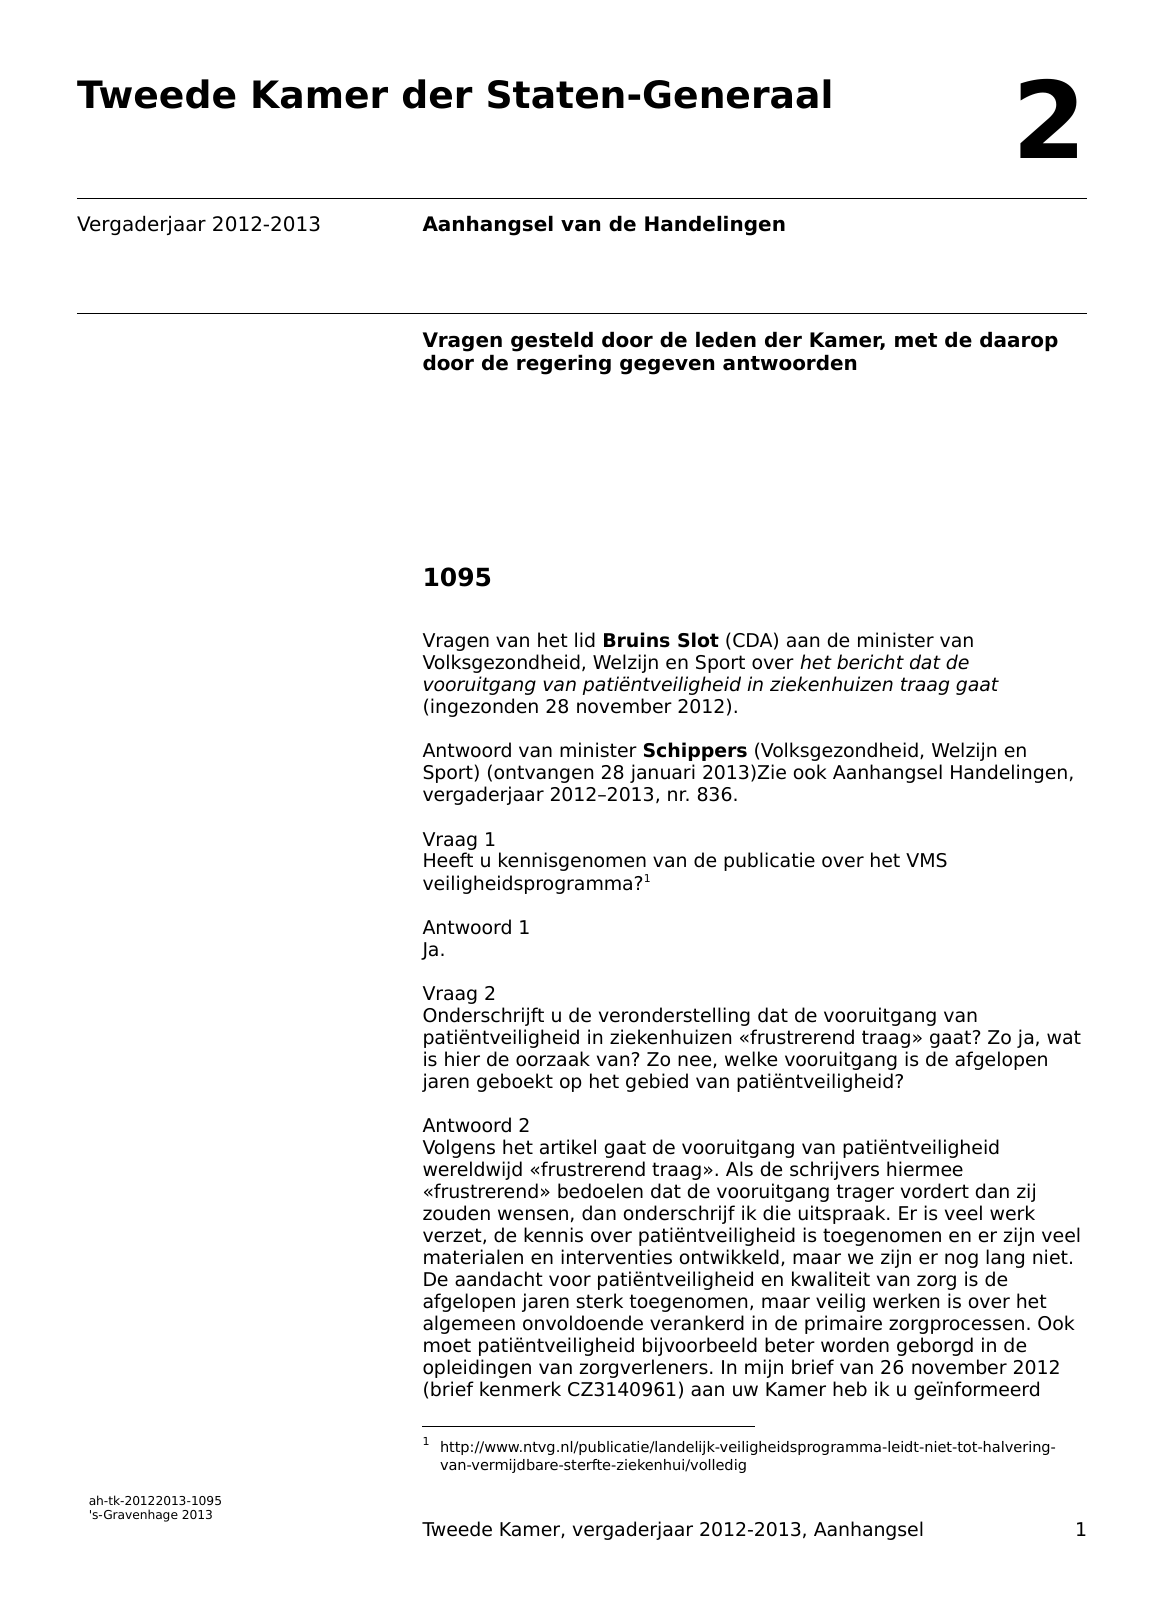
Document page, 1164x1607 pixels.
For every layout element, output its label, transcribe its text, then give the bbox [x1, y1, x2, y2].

text Heeft u kennisgenomen van de publicatie over het VMS veiligheidsprogramma? [422, 850, 1087, 894]
table_cell [77, 314, 422, 375]
table_header 2 [886, 59, 1087, 198]
text ah-tk-20122013-1095 [88, 1494, 323, 1508]
text Antwoord 2 [422, 1115, 1087, 1137]
text Onderschrijft u de veronderstelling dat de vooruitgang van patiëntveiligheid in ziekenhuizen «frustrerend traag» gaat? Zo ja, wat is hier de oorzaak van? Zo nee, welke vooruitgang is de afgelopen jaren geboekt op het gebied van patiëntveiligheid? [422, 1005, 1087, 1093]
table_cell Vragen gesteld door de leden der Kamer, met de daarop door de regering gegeven antwoorden [422, 314, 1087, 375]
text Vragen van het lid Bruins Slot (CDA) aan de minister van Volksgezondheid, Welzijn en Sport over het bericht dat de vooruitgang van patiëntveiligheid in ziekenhuizen traag gaat (ingezonden 28 november 2012). [422, 630, 1087, 718]
text Antwoord 1 [422, 917, 1087, 938]
text Vraag 2 [422, 983, 1087, 1005]
table_cell Aanhangsel van de Handelingen [422, 199, 1087, 313]
text 's-Gravenhage 2013 [88, 1508, 323, 1522]
text Ja. [422, 938, 1087, 961]
table_cell Vergaderjaar 2012-2013 [77, 199, 422, 313]
text 1095 [422, 563, 1087, 592]
text http://www.ntvg.nl/publicatie/landelijk-veiligheidsprogramma-leidt-niet-tot-halvering-van-vermijdbare-sterfte-ziekenhui/volledig [422, 1435, 1087, 1474]
text Antwoord van minister Schippers (Volksgezondheid, Welzijn en Sport) (ontvangen 28 januari 2013)Zie ook Aanhangsel Handelingen, vergaderjaar 2012–2013, nr. 836. [422, 740, 1087, 806]
table_header Tweede Kamer der Staten-Generaal [77, 59, 886, 198]
text Vraag 1 [422, 828, 1087, 850]
text Volgens het artikel gaat de vooruitgang van patiëntveiligheid wereldwijd «frustrerend traag». Als de schrijvers hiermee «frustrerend» bedoelen dat de vooruitgang trager vordert dan zij zouden wensen, dan onderschrijf ik die uitspraak. Er is veel werk verzet, de kennis over patiëntveiligheid is toegenomen en er zijn veel materialen en interventies ontwikkeld, maar we zijn er nog lang niet. De aandacht voor patiëntveiligheid en kwaliteit van zorg is de afgelopen jaren sterk toegenomen, maar veilig werken is over het algemeen onvoldoende verankerd in de primaire zorgprocessen. Ook moet patiëntveiligheid bijvoorbeeld beter worden geborgd in de opleidingen van zorgverleners. In mijn brief van 26 november 2012 (brief kenmerk CZ3140961) aan uw Kamer heb ik u geïnformeerd [422, 1137, 1087, 1401]
